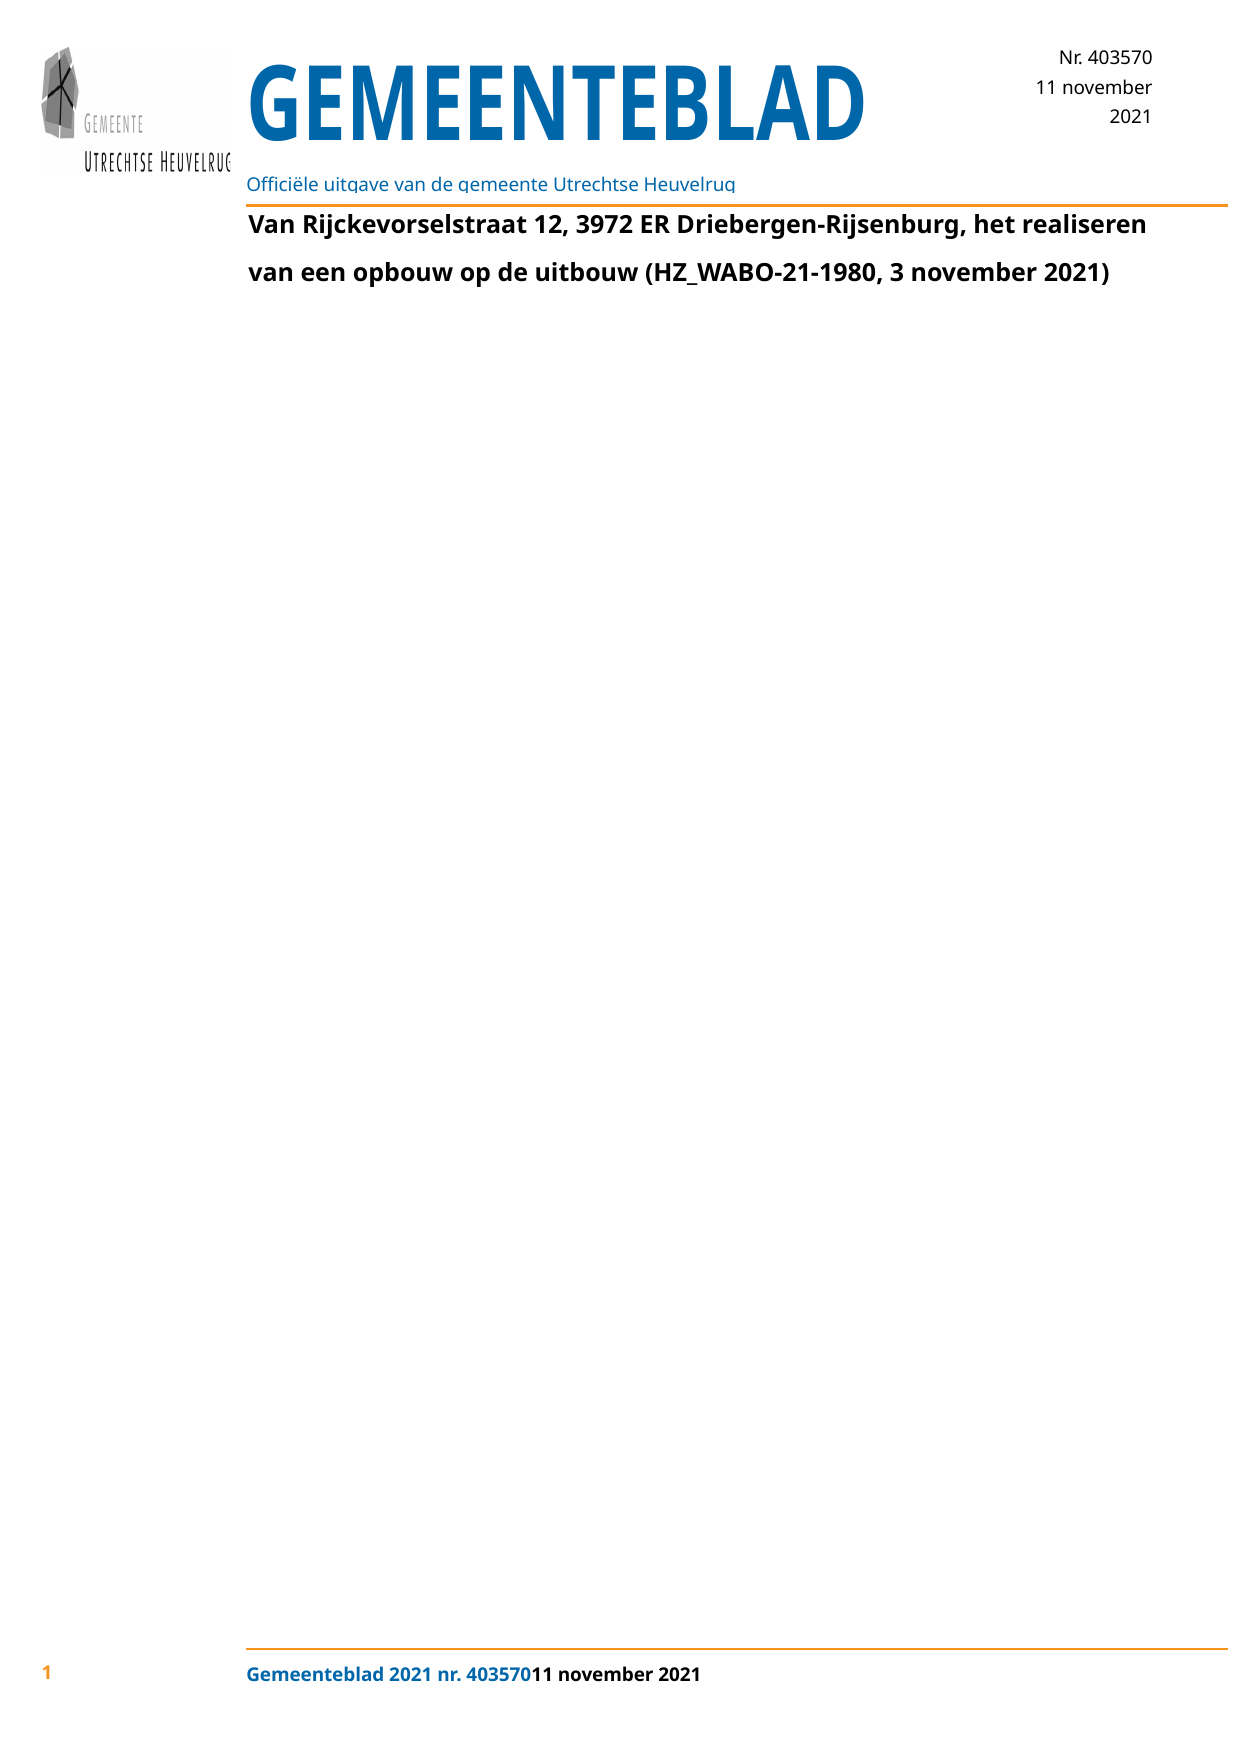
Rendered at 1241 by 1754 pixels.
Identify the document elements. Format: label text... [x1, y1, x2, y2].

picture [41, 47, 231, 172]
text Van Rijckevorselstraat 12, 3972 ER Driebergen-Rijsenburg, het realiseren van een opbouw op de uitbouw (HZ_WABO-21-1980, 3 november 2021) [248, 207, 1152, 288]
